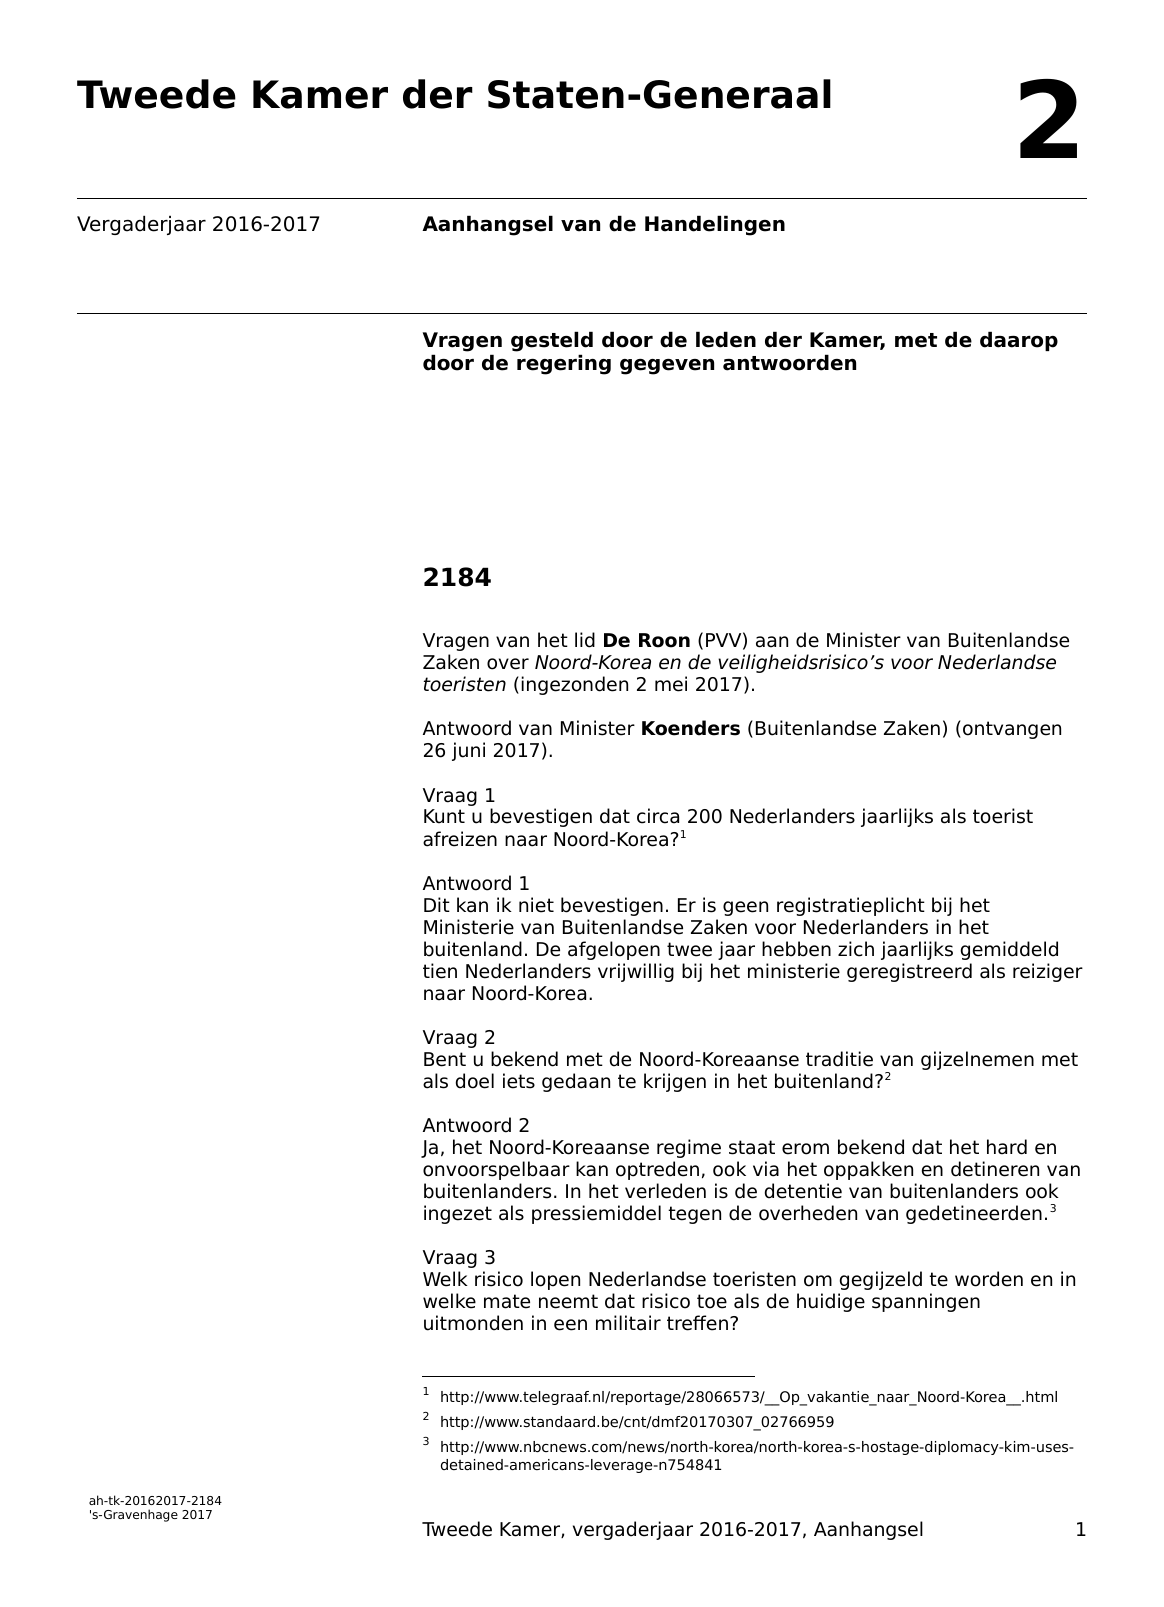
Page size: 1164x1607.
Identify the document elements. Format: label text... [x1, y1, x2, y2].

text http://www.telegraaf.nl/reportage/28066573/__Op_vakantie_naar_Noord-Korea__.html [422, 1385, 1087, 1407]
table_cell Aanhangsel van de Handelingen [422, 199, 1087, 313]
text Vraag 1 [422, 784, 1087, 806]
text 's-Gravenhage 2017 [88, 1508, 323, 1522]
text Ja, het Noord-Koreaanse regime staat erom bekend dat het hard en onvoorspelbaar kan optreden, ook via het oppakken en detineren van buitenlanders. In het verleden is de detentie van buitenlanders ook ingezet als pressiemiddel tegen de overheden van gedetineerden. [422, 1137, 1087, 1225]
text Antwoord 2 [422, 1115, 1087, 1137]
text Welk risico lopen Nederlandse toeristen om gegijzeld te worden en in welke mate neemt dat risico toe als de huidige spanningen uitmonden in een militair treffen? [422, 1269, 1087, 1335]
text Antwoord van Minister Koenders (Buitenlandse Zaken) (ontvangen 26 juni 2017). [422, 718, 1087, 762]
table_cell Vergaderjaar 2016-2017 [77, 199, 422, 313]
table_header Tweede Kamer der Staten-Generaal [77, 59, 886, 198]
text Vraag 2 [422, 1027, 1087, 1049]
table_cell [77, 314, 422, 375]
text Vraag 3 [422, 1247, 1087, 1269]
text ah-tk-20162017-2184 [88, 1494, 323, 1508]
text Vragen van het lid De Roon (PVV) aan de Minister van Buitenlandse Zaken over Noord-Korea en de veiligheidsrisico’s voor Nederlandse toeristen (ingezonden 2 mei 2017). [422, 630, 1087, 696]
table_cell Vragen gesteld door de leden der Kamer, met de daarop door de regering gegeven antwoorden [422, 314, 1087, 375]
text Kunt u bevestigen dat circa 200 Nederlanders jaarlijks als toerist afreizen naar Noord-Korea? [422, 806, 1087, 850]
text 2184 [422, 563, 1087, 592]
text Antwoord 1 [422, 873, 1087, 894]
text Bent u bekend met de Noord-Koreaanse traditie van gijzelnemen met als doel iets gedaan te krijgen in het buitenland? [422, 1049, 1087, 1093]
text Dit kan ik niet bevestigen. Er is geen registratieplicht bij het Ministerie van Buitenlandse Zaken voor Nederlanders in het buitenland. De afgelopen twee jaar hebben zich jaarlijks gemiddeld tien Nederlanders vrijwillig bij het ministerie geregistreerd als reiziger naar Noord-Korea. [422, 894, 1087, 1004]
text http://www.nbcnews.com/news/north-korea/north-korea-s-hostage-diplomacy-kim-uses-detained-americans-leverage-n754841 [422, 1435, 1087, 1474]
table_header 2 [886, 59, 1087, 198]
text http://www.standaard.be/cnt/dmf20170307_02766959 [422, 1410, 1087, 1432]
